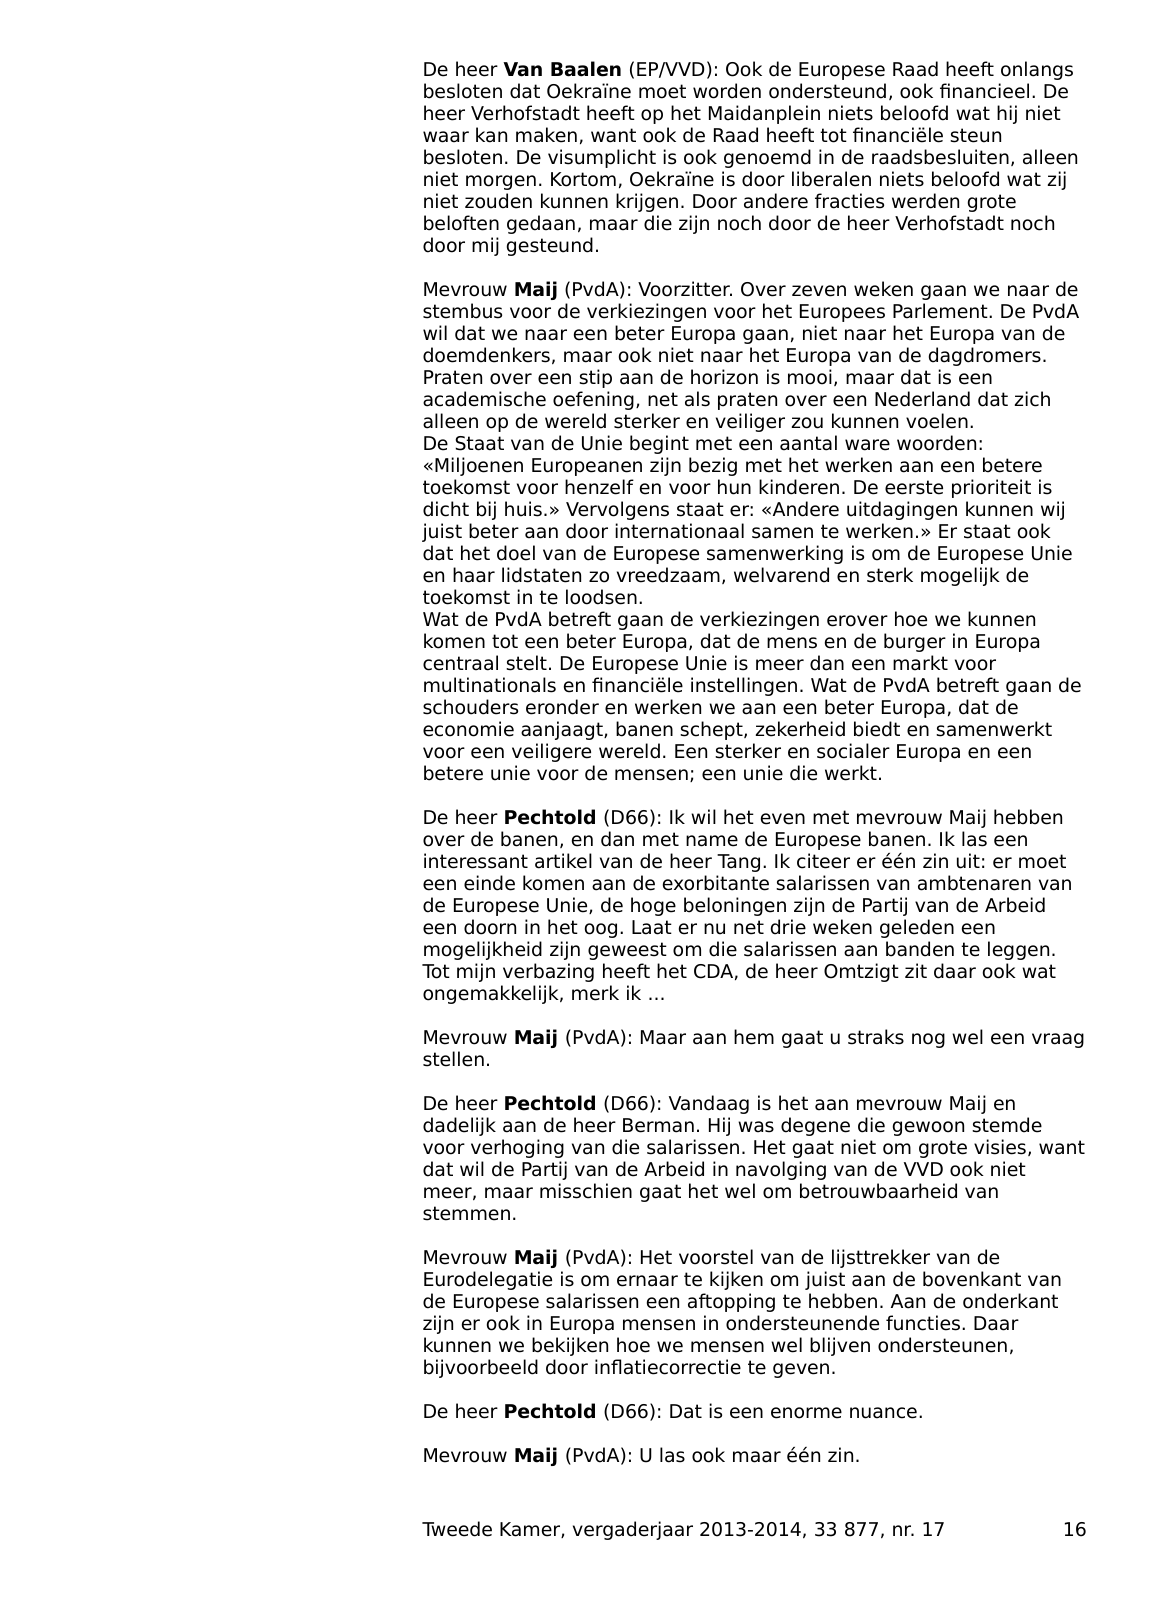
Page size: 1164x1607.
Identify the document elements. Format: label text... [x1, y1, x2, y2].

text Wat de PvdA betreft gaan de verkiezingen erover hoe we kunnen komen tot een beter Europa, dat de mens en de burger in Europa centraal stelt. De Europese Unie is meer dan een markt voor multinationals en financiële instellingen. Wat de PvdA betreft gaan de schouders eronder en werken we aan een beter Europa, dat de economie aanjaagt, banen schept, zekerheid biedt en samenwerkt voor een veiligere wereld. Een sterker en socialer Europa en een betere unie voor de mensen; een unie die werkt. [422, 609, 1087, 784]
text Mevrouw Maij (PvdA): Maar aan hem gaat u straks nog wel een vraag stellen. [422, 1027, 1087, 1071]
text De heer Pechtold (D66): Ik wil het even met mevrouw Maij hebben over de banen, en dan met name de Europese banen. Ik las een interessant artikel van de heer Tang. Ik citeer er één zin uit: er moet een einde komen aan de exorbitante salarissen van ambtenaren van de Europese Unie, de hoge beloningen zijn de Partij van de Arbeid een doorn in het oog. Laat er nu net drie weken geleden een mogelijkheid zijn geweest om die salarissen aan banden te leggen. Tot mijn verbazing heeft het CDA, de heer Omtzigt zit daar ook wat ongemakkelijk, merk ik ... [422, 807, 1087, 1004]
text Mevrouw Maij (PvdA): Het voorstel van de lijsttrekker van de Eurodelegatie is om ernaar te kijken om juist aan de bovenkant van de Europese salarissen een aftopping te hebben. Aan de onderkant zijn er ook in Europa mensen in ondersteunende functies. Daar kunnen we bekijken hoe we mensen wel blijven ondersteunen, bijvoorbeeld door inflatiecorrectie te geven. [422, 1247, 1087, 1379]
text Mevrouw Maij (PvdA): U las ook maar één zin. [422, 1445, 1087, 1467]
text De heer Pechtold (D66): Dat is een enorme nuance. [422, 1401, 1087, 1423]
text De Staat van de Unie begint met een aantal ware woorden: «Miljoenen Europeanen zijn bezig met het werken aan een betere toekomst voor henzelf en voor hun kinderen. De eerste prioriteit is dicht bij huis.» Vervolgens staat er: «Andere uitdagingen kunnen wij juist beter aan door internationaal samen te werken.» Er staat ook dat het doel van de Europese samenwerking is om de Europese Unie en haar lidstaten zo vreedzaam, welvarend en sterk mogelijk de toekomst in te loodsen. [422, 433, 1087, 609]
text Mevrouw Maij (PvdA): Voorzitter. Over zeven weken gaan we naar de stembus voor de verkiezingen voor het Europees Parlement. De PvdA wil dat we naar een beter Europa gaan, niet naar het Europa van de doemdenkers, maar ook niet naar het Europa van de dagdromers. Praten over een stip aan de horizon is mooi, maar dat is een academische oefening, net als praten over een Nederland dat zich alleen op de wereld sterker en veiliger zou kunnen voelen. [422, 279, 1087, 433]
text De heer Van Baalen (EP/VVD): Ook de Europese Raad heeft onlangs besloten dat Oekraïne moet worden ondersteund, ook financieel. De heer Verhofstadt heeft op het Maidanplein niets beloofd wat hij niet waar kan maken, want ook de Raad heeft tot financiële steun besloten. De visumplicht is ook genoemd in de raadsbesluiten, alleen niet morgen. Kortom, Oekraïne is door liberalen niets beloofd wat zij niet zouden kunnen krijgen. Door andere fracties werden grote beloften gedaan, maar die zijn noch door de heer Verhofstadt noch door mij gesteund. [422, 59, 1087, 257]
text De heer Pechtold (D66): Vandaag is het aan mevrouw Maij en dadelijk aan de heer Berman. Hij was degene die gewoon stemde voor verhoging van die salarissen. Het gaat niet om grote visies, want dat wil de Partij van de Arbeid in navolging van de VVD ook niet meer, maar misschien gaat het wel om betrouwbaarheid van stemmen. [422, 1093, 1087, 1225]
